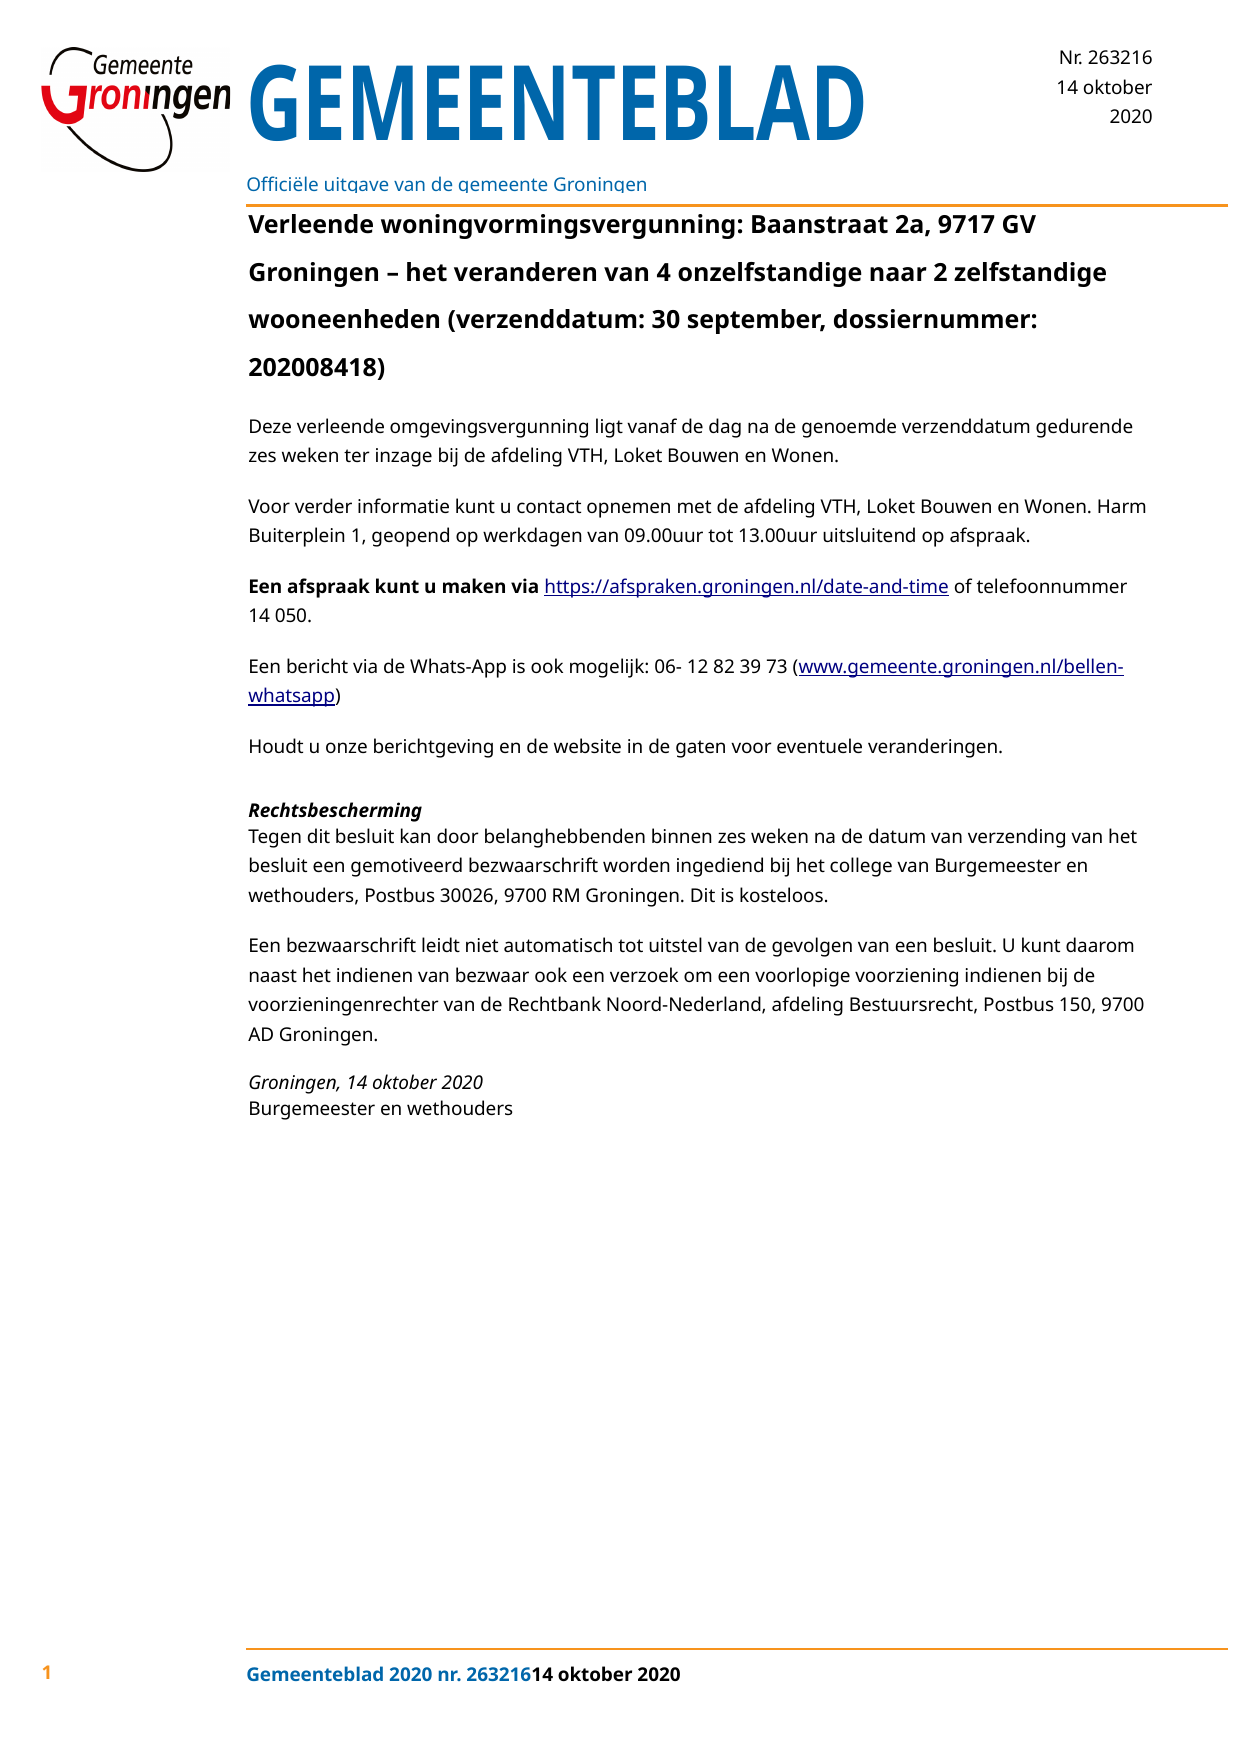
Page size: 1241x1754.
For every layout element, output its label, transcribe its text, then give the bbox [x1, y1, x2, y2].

text Groningen, 14 oktober 2020 [248, 1069, 1152, 1095]
picture [41, 47, 231, 172]
text Tegen dit besluit kan door belanghebbenden binnen zes weken na de datum van verzending van het besluit een gemotiveerd bezwaarschrift worden ingediend bij het college van Burgemeester en wethouders, Postbus 30026, 9700 RM Groningen. Dit is kosteloos. [248, 823, 1152, 908]
text Deze verleende omgevingsvergunning ligt vanaf de dag na de genoemde verzenddatum gedurende zes weken ter inzage bij de afdeling VTH, Loket Bouwen en Wonen. [248, 413, 1152, 468]
text Voor verder informatie kunt u contact opnemen met de afdeling VTH, Loket Bouwen en Wonen. Harm Buiterplein 1, geopend op werkdagen van 09.00uur tot 13.00uur uitsluitend op afspraak. [248, 493, 1152, 548]
text Een bericht via de Whats-App is ook mogelijk: 06- 12 82 39 73 (www.gemeente.groningen.nl/bellen-whatsapp) [248, 653, 1152, 708]
text Verleende woningvormingsvergunning: Baanstraat 2a, 9717 GV Groningen – het veranderen van 4 onzelfstandige naar 2 zelfstandige wooneenheden (verzenddatum: 30 september, dossiernummer: 202008418) [248, 207, 1152, 384]
text Burgemeester en wethouders [248, 1095, 1152, 1120]
text Rechtsbescherming [248, 797, 1152, 823]
text Een bezwaarschrift leidt niet automatisch tot uitstel van de gevolgen van een besluit. U kunt daarom naast het indienen van bezwaar ook een verzoek om een voorlopige voorziening indienen bij de voorzieningenrechter van de Rechtbank Noord-Nederland, afdeling Bestuursrecht, Postbus 150, 9700 AD Groningen. [248, 932, 1152, 1047]
text Een afspraak kunt u maken via https://afspraken.groningen.nl/date-and-time of telefoonnummer 14 050. [248, 573, 1152, 628]
text Houdt u onze berichtgeving en de website in de gaten voor eventuele veranderingen. [248, 733, 1152, 759]
